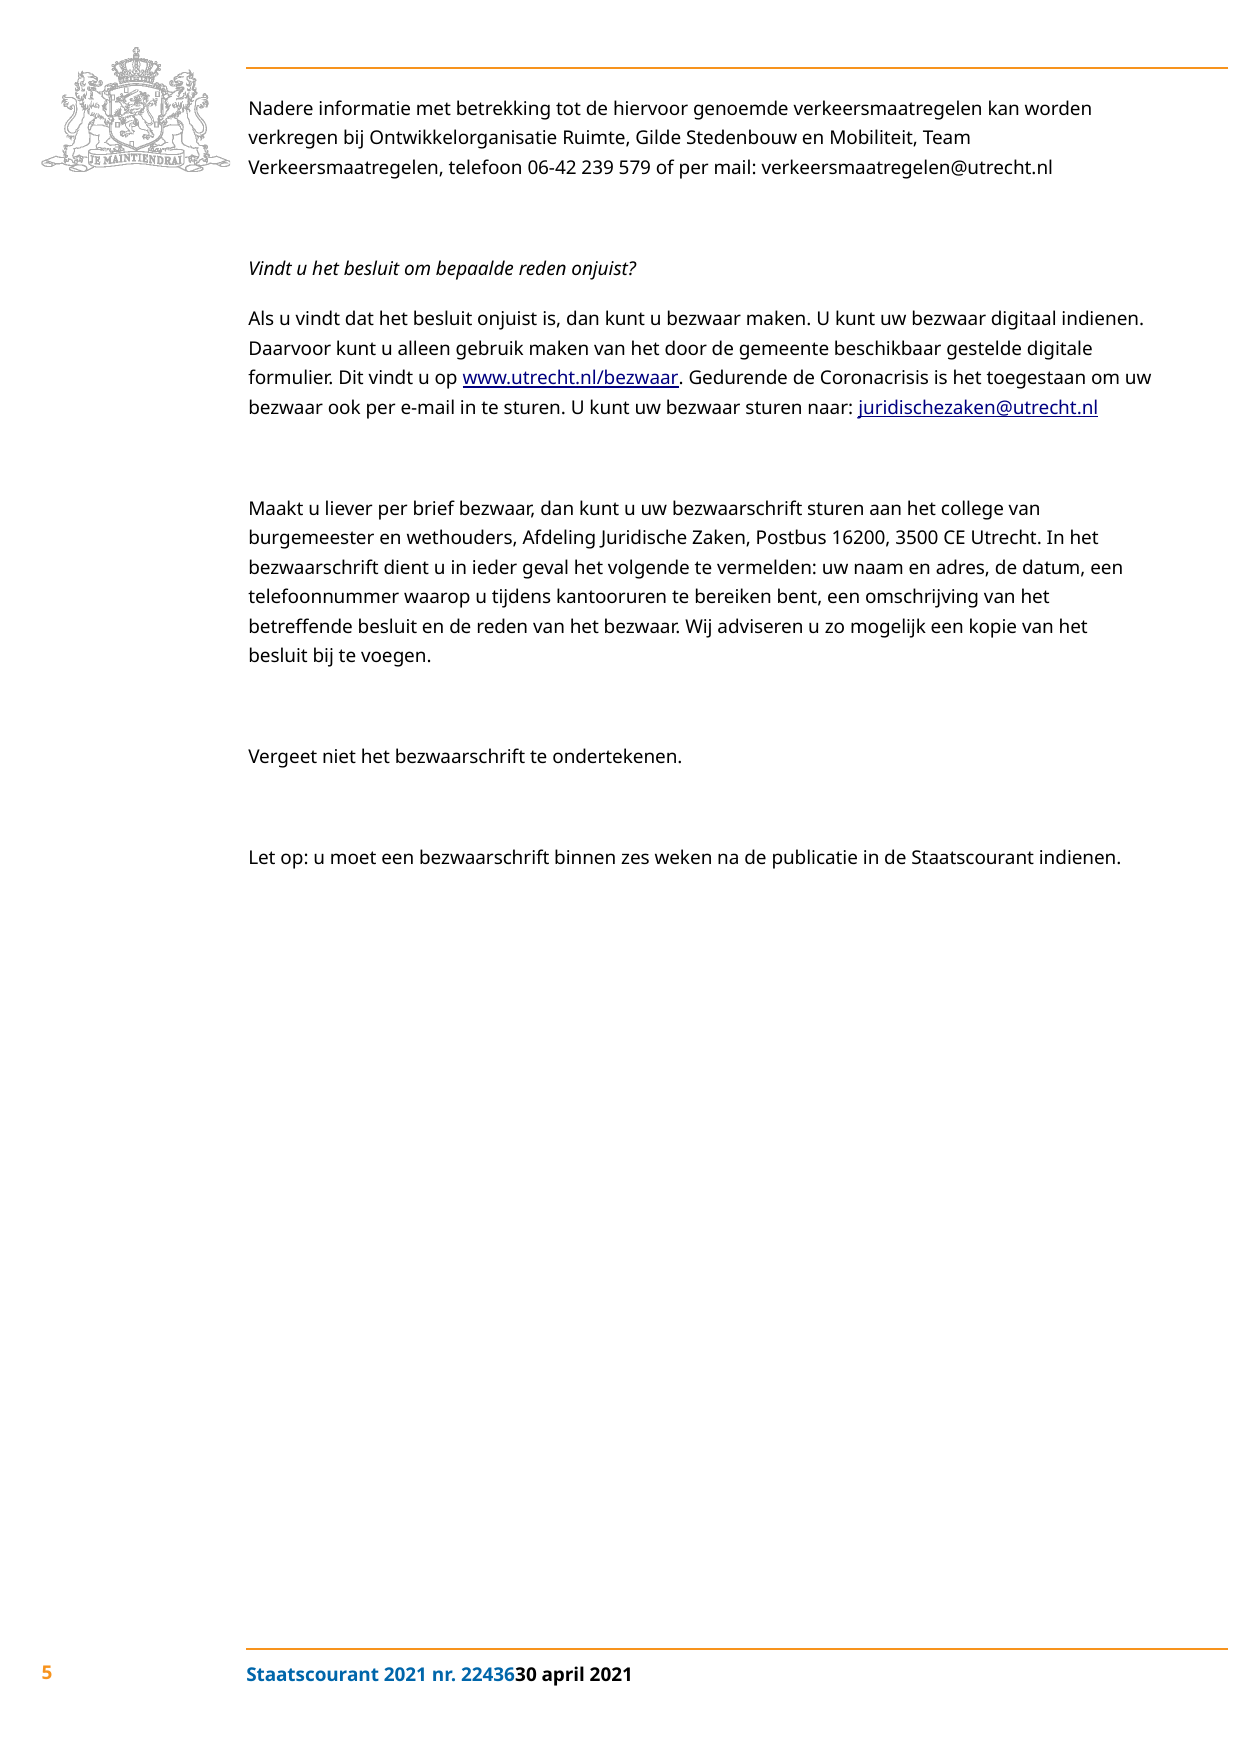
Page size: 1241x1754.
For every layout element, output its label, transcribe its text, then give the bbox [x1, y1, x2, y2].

text Maakt u liever per brief bezwaar, dan kunt u uw bezwaarschrift sturen aan het college van burgemeester en wethouders, Afdeling Juridische Zaken, Postbus 16200, 3500 CE Utrecht. In het bezwaarschrift dient u in ieder geval het volgende te vermelden: uw naam en adres, de datum, een telefoonnummer waarop u tijdens kantooruren te bereiken bent, een omschrijving van het betreffende besluit en de reden van het bezwaar. Wij adviseren u zo mogelijk een kopie van het besluit bij te voegen. [248, 495, 1152, 668]
picture [41, 47, 231, 172]
text Nadere informatie met betrekking tot de hiervoor genoemde verkeersmaatregelen kan worden verkregen bij Ontwikkelorganisatie Ruimte, Gilde Stedenbouw en Mobiliteit, Team Verkeersmaatregelen, telefoon 06-42 239 579 of per mail: verkeersmaatregelen@utrecht.nl [248, 95, 1152, 180]
text Vindt u het besluit om bepaalde reden onjuist? [248, 255, 1152, 281]
text Vergeet niet het bezwaarschrift te ondertekenen. [248, 743, 1152, 769]
text Let op: u moet een bezwaarschrift binnen zes weken na de publicatie in de Staatscourant indienen. [248, 844, 1152, 870]
text Als u vindt dat het besluit onjuist is, dan kunt u bezwaar maken. U kunt uw bezwaar digitaal indienen. Daarvoor kunt u alleen gebruik maken van het door de gemeente beschikbaar gestelde digitale formulier. Dit vindt u op www.utrecht.nl/bezwaar. Gedurende de Coronacrisis is het toegestaan om uw bezwaar ook per e-mail in te sturen. U kunt uw bezwaar sturen naar: juridischezaken@utrecht.nl [248, 305, 1152, 420]
